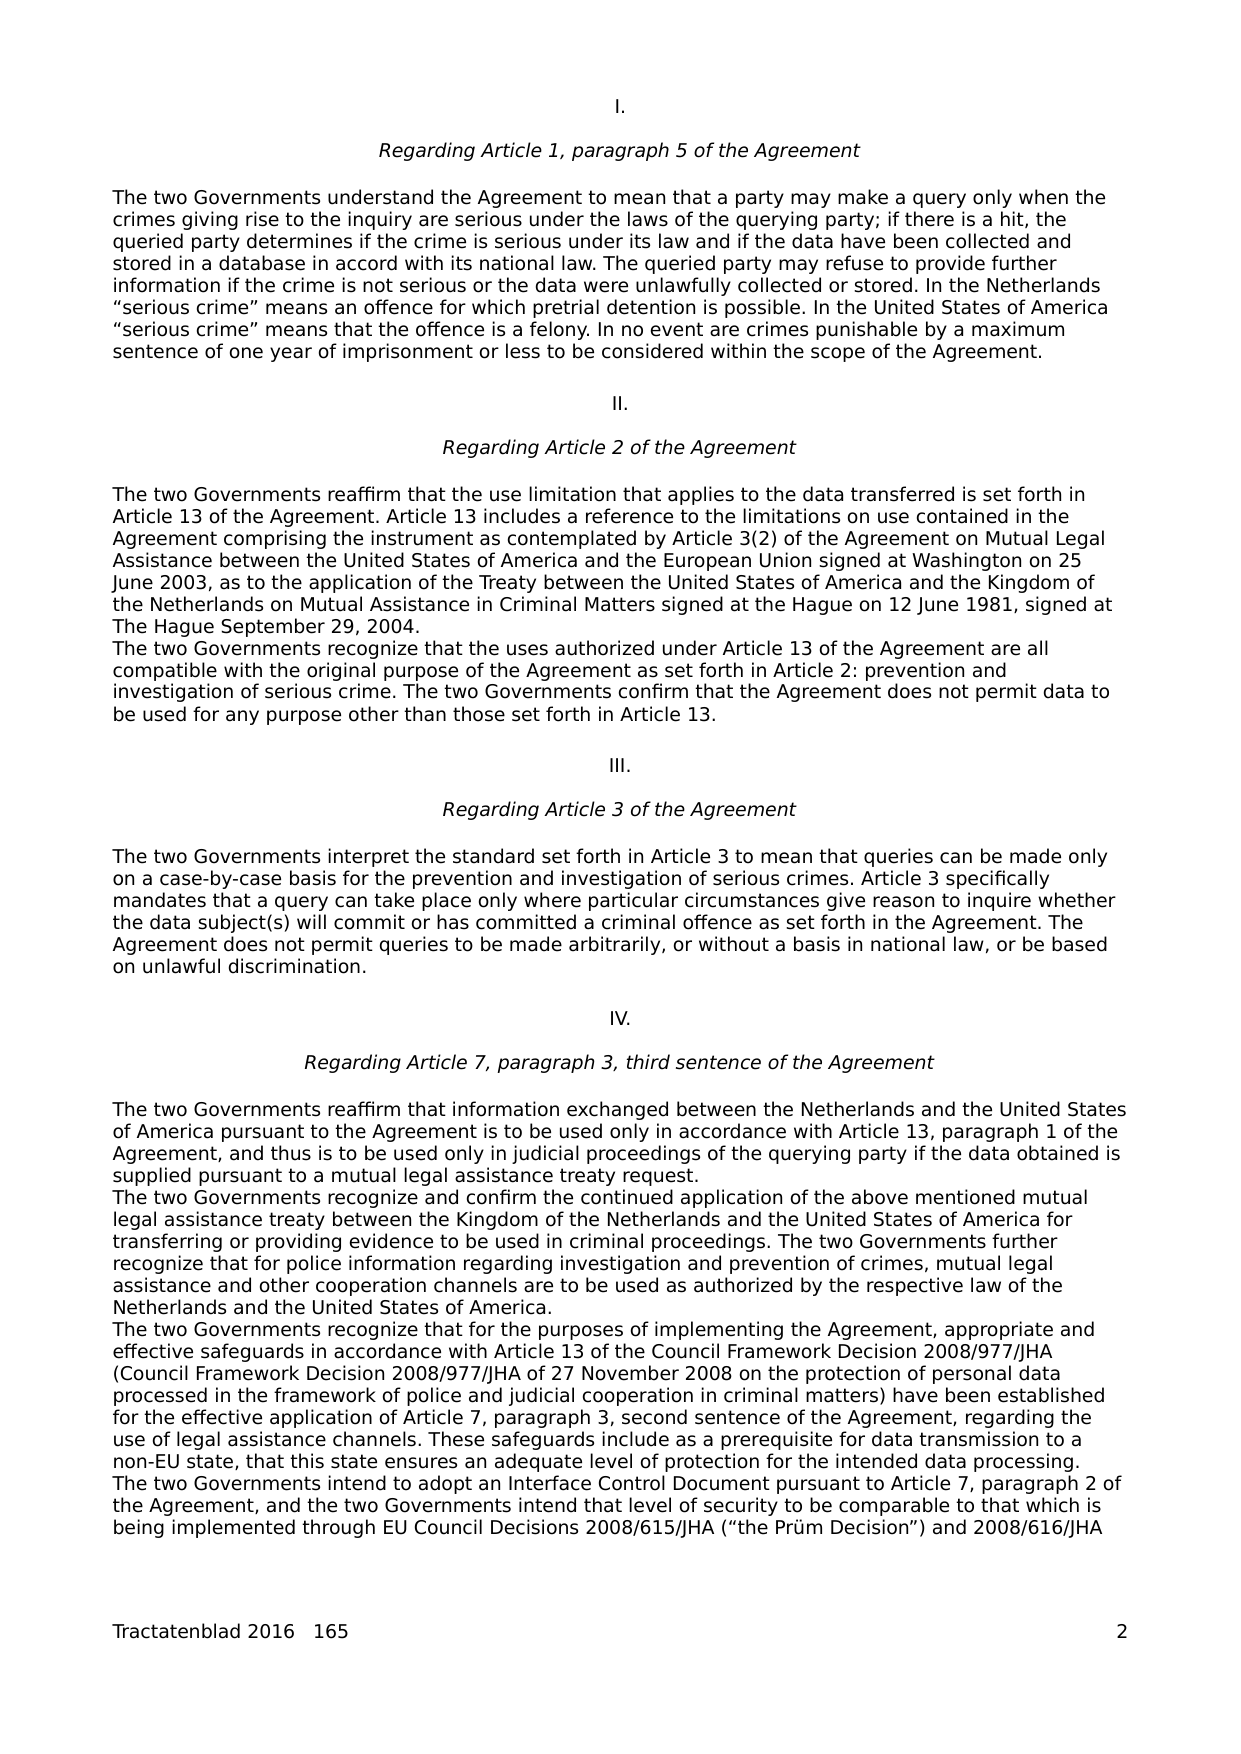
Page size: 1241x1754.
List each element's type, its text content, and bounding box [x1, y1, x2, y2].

text The two Governments interpret the standard set forth in Article 3 to mean that queries can be made only on a case-by-case basis for the prevention and investigation of serious crimes. Article 3 specifically mandates that a query can take place only where particular circumstances give reason to inquire whether the data subject(s) will commit or has committed a criminal offence as set forth in the Agreement. The Agreement does not permit queries to be made arbitrarily, or without a basis in national law, or be based on unlawful discrimination. [112, 846, 1128, 978]
text The two Governments recognize that for the purposes of implementing the Agreement, appropriate and effective safeguards in accordance with Article 13 of the Council Framework Decision 2008/977/JHA (Council Framework Decision 2008/977/JHA of 27 November 2008 on the protection of personal data processed in the framework of police and judicial cooperation in criminal matters) have been established for the effective application of Article 7, paragraph 3, second sentence of the Agreement, regarding the use of legal assistance channels. These safeguards include as a prerequisite for data transmission to a non-EU state, that this state ensures an adequate level of protection for the intended data processing. [112, 1319, 1128, 1473]
subtitle I. Regarding Article 1, paragraph 5 of the Agreement [112, 96, 1128, 162]
text The two Governments recognize and confirm the continued application of the above mentioned mutual legal assistance treaty between the Kingdom of the Netherlands and the United States of America for transferring or providing evidence to be used in criminal proceedings. The two Governments further recognize that for police information regarding investigation and prevention of crimes, mutual legal assistance and other cooperation channels are to be used as authorized by the respective law of the Netherlands and the United States of America. [112, 1187, 1128, 1319]
subtitle IV. Regarding Article 7, paragraph 3, third sentence of the Agreement [112, 1008, 1128, 1074]
subtitle II. Regarding Article 2 of the Agreement [112, 393, 1128, 459]
text The two Governments intend to adopt an Interface Control Document pursuant to Article 7, paragraph 2 of the Agreement, and the two Governments intend that level of security to be comparable to that which is being implemented through EU Council Decisions 2008/615/JHA (“the Prüm Decision”) and 2008/616/JHA [112, 1473, 1128, 1539]
text The two Governments recognize that the uses authorized under Article 13 of the Agreement are all compatible with the original purpose of the Agreement as set forth in Article 2: prevention and investigation of serious crime. The two Governments confirm that the Agreement does not permit data to be used for any purpose other than those set forth in Article 13. [112, 637, 1128, 725]
text The two Governments understand the Agreement to mean that a party may make a query only when the crimes giving rise to the inquiry are serious under the laws of the querying party; if there is a hit, the queried party determines if the crime is serious under its law and if the data have been collected and stored in a database in accord with its national law. The queried party may refuse to provide further information if the crime is not serious or the data were unlawfully collected or stored. In the Netherlands “serious crime” means an offence for which pretrial detention is possible. In the United States of America “serious crime” means that the offence is a felony. In no event are crimes punishable by a maximum sentence of one year of imprisonment or less to be considered within the scope of the Agreement. [112, 187, 1128, 363]
text The two Governments reaffirm that the use limitation that applies to the data transferred is set forth in Article 13 of the Agreement. Article 13 includes a reference to the limitations on use contained in the Agreement comprising the instrument as contemplated by Article 3(2) of the Agreement on Mutual Legal Assistance between the United States of America and the European Union signed at Washington on 25 June 2003, as to the application of the Treaty between the United States of America and the Kingdom of the Netherlands on Mutual Assistance in Criminal Matters signed at the Hague on 12 June 1981, signed at The Hague September 29, 2004. [112, 484, 1128, 637]
text The two Governments reaffirm that information exchanged between the Netherlands and the United States of America pursuant to the Agreement is to be used only in accordance with Article 13, paragraph 1 of the Agreement, and thus is to be used only in judicial proceedings of the querying party if the data obtained is supplied pursuant to a mutual legal assistance treaty request. [112, 1099, 1128, 1187]
subtitle III. Regarding Article 3 of the Agreement [112, 755, 1128, 821]
